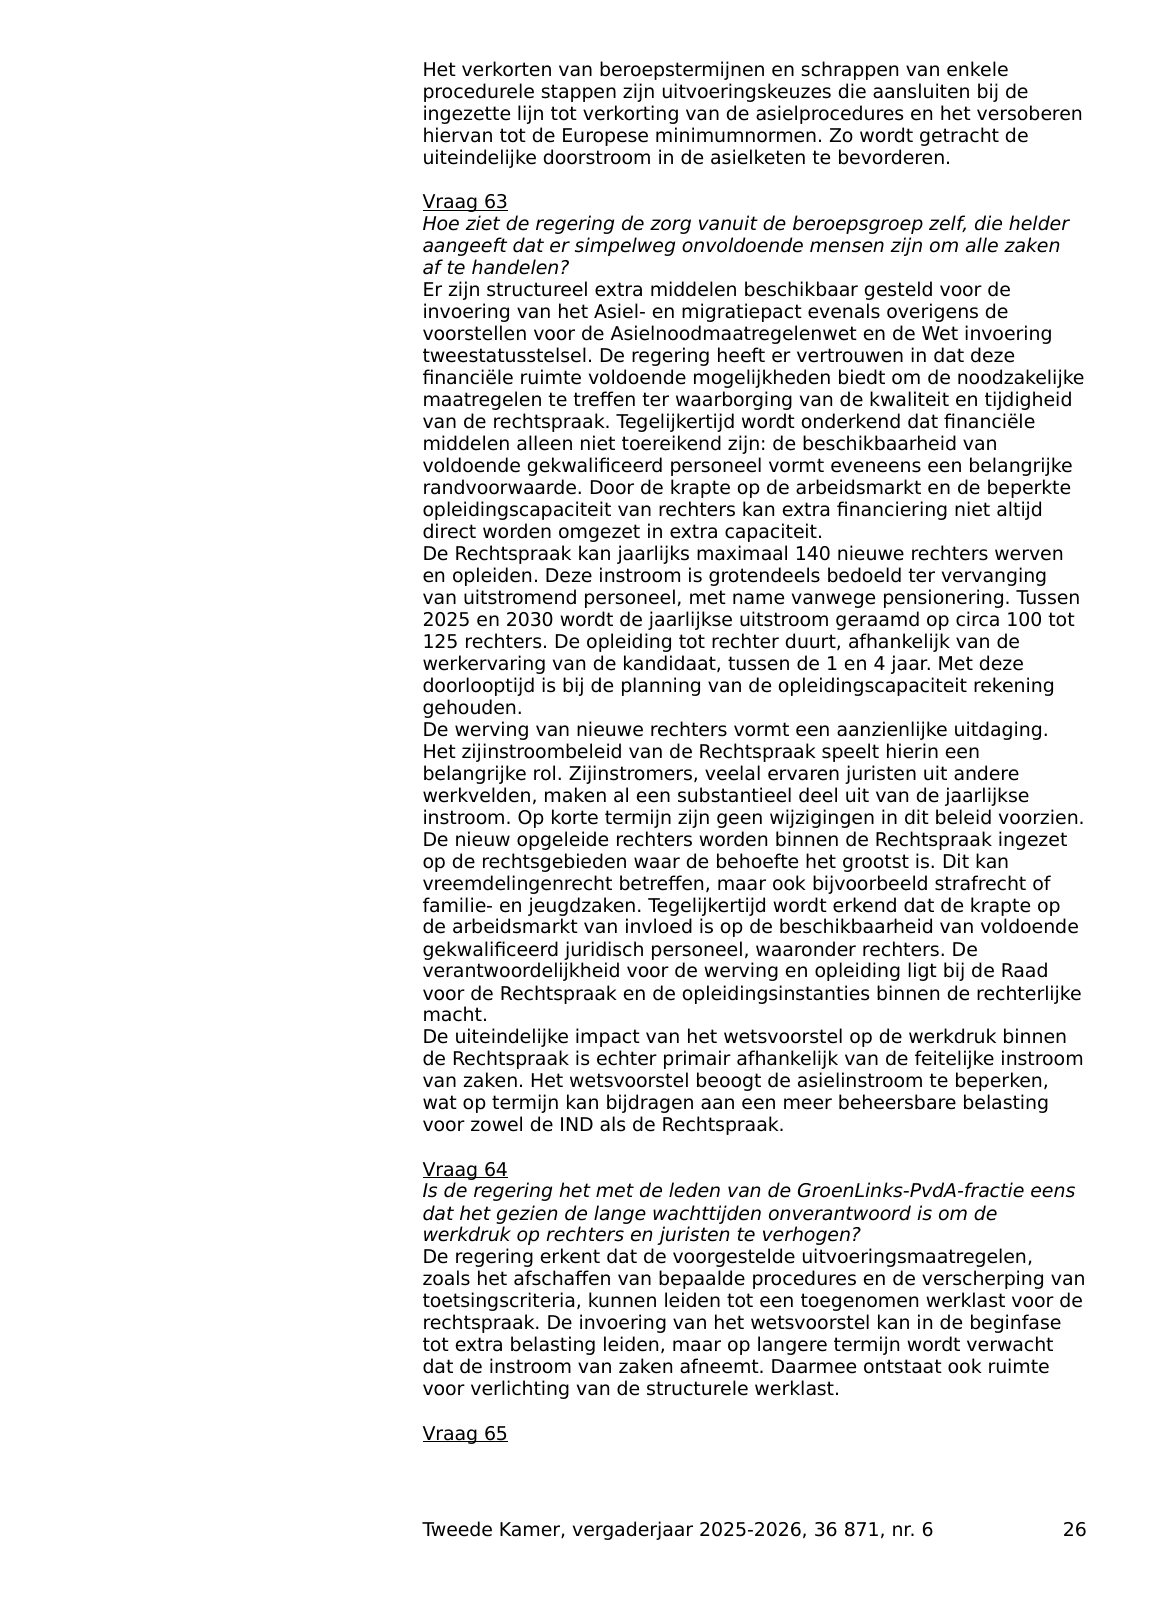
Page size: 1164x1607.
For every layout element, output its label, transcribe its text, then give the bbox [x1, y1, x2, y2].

text Is de regering het met de leden van de GroenLinks-PvdA-fractie eens dat het gezien de lange wachttijden onverantwoord is om de werkdruk op rechters en juristen te verhogen? [422, 1180, 1087, 1246]
text De uiteindelijke impact van het wetsvoorstel op de werkdruk binnen de Rechtspraak is echter primair afhankelijk van de feitelijke instroom van zaken. Het wetsvoorstel beoogt de asielinstroom te beperken, wat op termijn kan bijdragen aan een meer beheersbare belasting voor zowel de IND als de Rechtspraak. [422, 1026, 1087, 1136]
text De nieuw opgeleide rechters worden binnen de Rechtspraak ingezet op de rechtsgebieden waar de behoefte het grootst is. Dit kan vreemdelingenrecht betreffen, maar ook bijvoorbeeld strafrecht of familie- en jeugdzaken. Tegelijkertijd wordt erkend dat de krapte op de arbeidsmarkt van invloed is op de beschikbaarheid van voldoende gekwalificeerd juridisch personeel, waaronder rechters. De verantwoordelijkheid voor de werving en opleiding ligt bij de Raad voor de Rechtspraak en de opleidingsinstanties binnen de rechterlijke macht. [422, 828, 1087, 1026]
text Vraag 65 [422, 1422, 1087, 1444]
text Hoe ziet de regering de zorg vanuit de beroepsgroep zelf, die helder aangeeft dat er simpelweg onvoldoende mensen zijn om alle zaken af te handelen? [422, 213, 1087, 279]
text De Rechtspraak kan jaarlijks maximaal 140 nieuwe rechters werven en opleiden. Deze instroom is grotendeels bedoeld ter vervanging van uitstromend personeel, met name vanwege pensionering. Tussen 2025 en 2030 wordt de jaarlijkse uitstroom geraamd op circa 100 tot 125 rechters. De opleiding tot rechter duurt, afhankelijk van de werkervaring van de kandidaat, tussen de 1 en 4 jaar. Met deze doorlooptijd is bij de planning van de opleidingscapaciteit rekening gehouden. [422, 543, 1087, 719]
text Vraag 63 [422, 191, 1087, 213]
text De regering erkent dat de voorgestelde uitvoeringsmaatregelen, zoals het afschaffen van bepaalde procedures en de verscherping van toetsingscriteria, kunnen leiden tot een toegenomen werklast voor de rechtspraak. De invoering van het wetsvoorstel kan in de beginfase tot extra belasting leiden, maar op langere termijn wordt verwacht dat de instroom van zaken afneemt. Daarmee ontstaat ook ruimte voor verlichting van de structurele werklast. [422, 1246, 1087, 1400]
text Het verkorten van beroepstermijnen en schrappen van enkele procedurele stappen zijn uitvoeringskeuzes die aansluiten bij de ingezette lijn tot verkorting van de asielprocedures en het versoberen hiervan tot de Europese minimumnormen. Zo wordt getracht de uiteindelijke doorstroom in de asielketen te bevorderen. [422, 59, 1087, 169]
text Vraag 64 [422, 1158, 1087, 1180]
text De werving van nieuwe rechters vormt een aanzienlijke uitdaging. Het zijinstroombeleid van de Rechtspraak speelt hierin een belangrijke rol. Zijinstromers, veelal ervaren juristen uit andere werkvelden, maken al een substantieel deel uit van de jaarlijkse instroom. Op korte termijn zijn geen wijzigingen in dit beleid voorzien. [422, 719, 1087, 828]
text Er zijn structureel extra middelen beschikbaar gesteld voor de invoering van het Asiel- en migratiepact evenals overigens de voorstellen voor de Asielnoodmaatregelenwet en de Wet invoering tweestatusstelsel. De regering heeft er vertrouwen in dat deze financiële ruimte voldoende mogelijkheden biedt om de noodzakelijke maatregelen te treffen ter waarborging van de kwaliteit en tijdigheid van de rechtspraak. Tegelijkertijd wordt onderkend dat financiële middelen alleen niet toereikend zijn: de beschikbaarheid van voldoende gekwalificeerd personeel vormt eveneens een belangrijke randvoorwaarde. Door de krapte op de arbeidsmarkt en de beperkte opleidingscapaciteit van rechters kan extra financiering niet altijd direct worden omgezet in extra capaciteit. [422, 279, 1087, 543]
